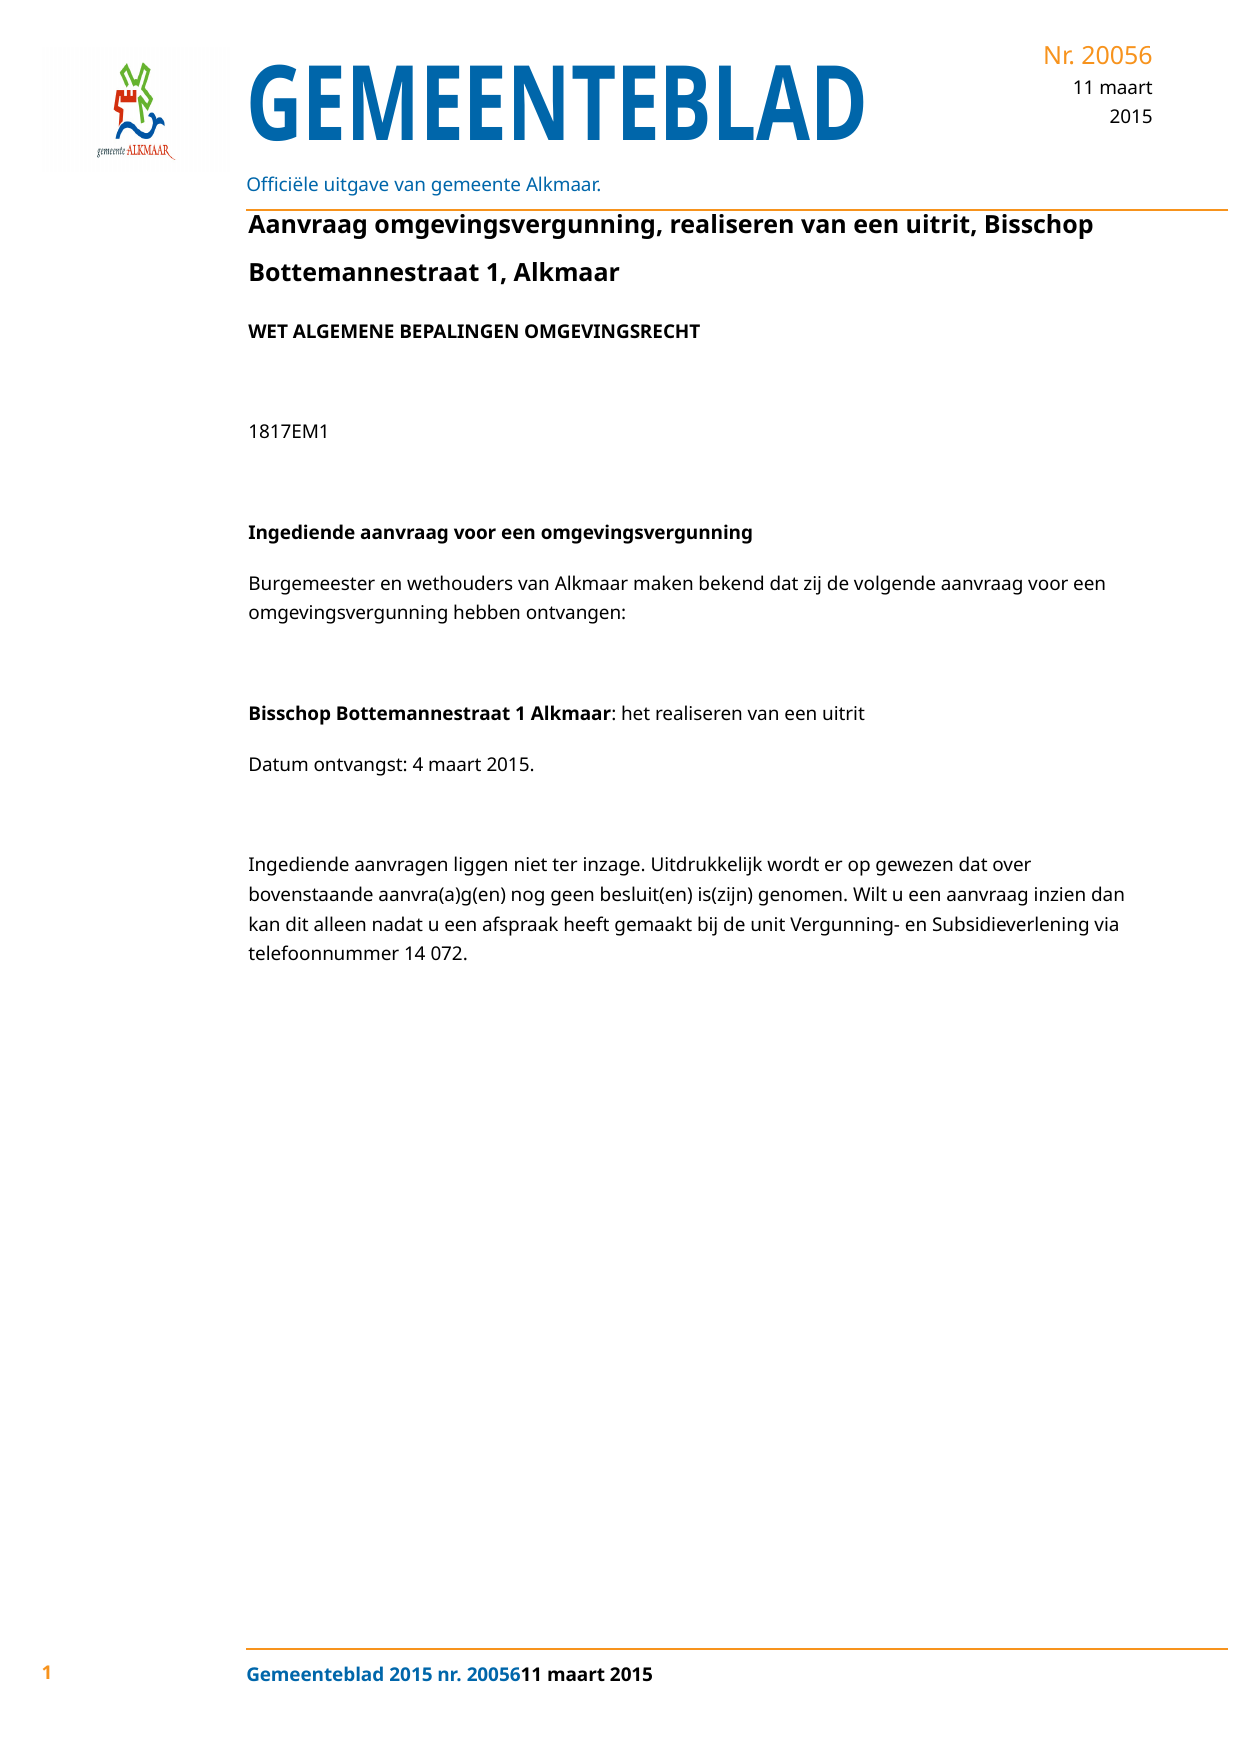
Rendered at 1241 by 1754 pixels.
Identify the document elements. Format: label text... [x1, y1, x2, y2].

text 1817EM1 [248, 419, 1152, 444]
text Burgemeester en wethouders van Alkmaar maken bekend dat zij de volgende aanvraag voor een omgevingsvergunning hebben ontvangen: [248, 570, 1152, 625]
text Datum ontvangst: 4 maart 2015. [248, 751, 1152, 777]
picture [41, 47, 231, 172]
text Bisschop Bottemannestraat 1 Alkmaar: het realiseren van een uitrit [248, 700, 1152, 726]
text Ingediende aanvragen liggen niet ter inzage. Uitdrukkelijk wordt er op gewezen dat over bovenstaande aanvra(a)g(en) nog geen besluit(en) is(zijn) genomen. Wilt u een aanvraag inzien dan kan dit alleen nadat u een afspraak heeft gemaakt bij de unit Vergunning- en Subsidieverlening via telefoonnummer 14 072. [248, 852, 1152, 966]
text Aanvraag omgevingsvergunning, realiseren van een uitrit, Bisschop Bottemannestraat 1, Alkmaar [248, 211, 1152, 288]
text Ingediende aanvraag voor een omgevingsvergunning [248, 519, 1152, 545]
text WET ALGEMENE BEPALINGEN OMGEVINGSRECHT [248, 318, 1152, 344]
